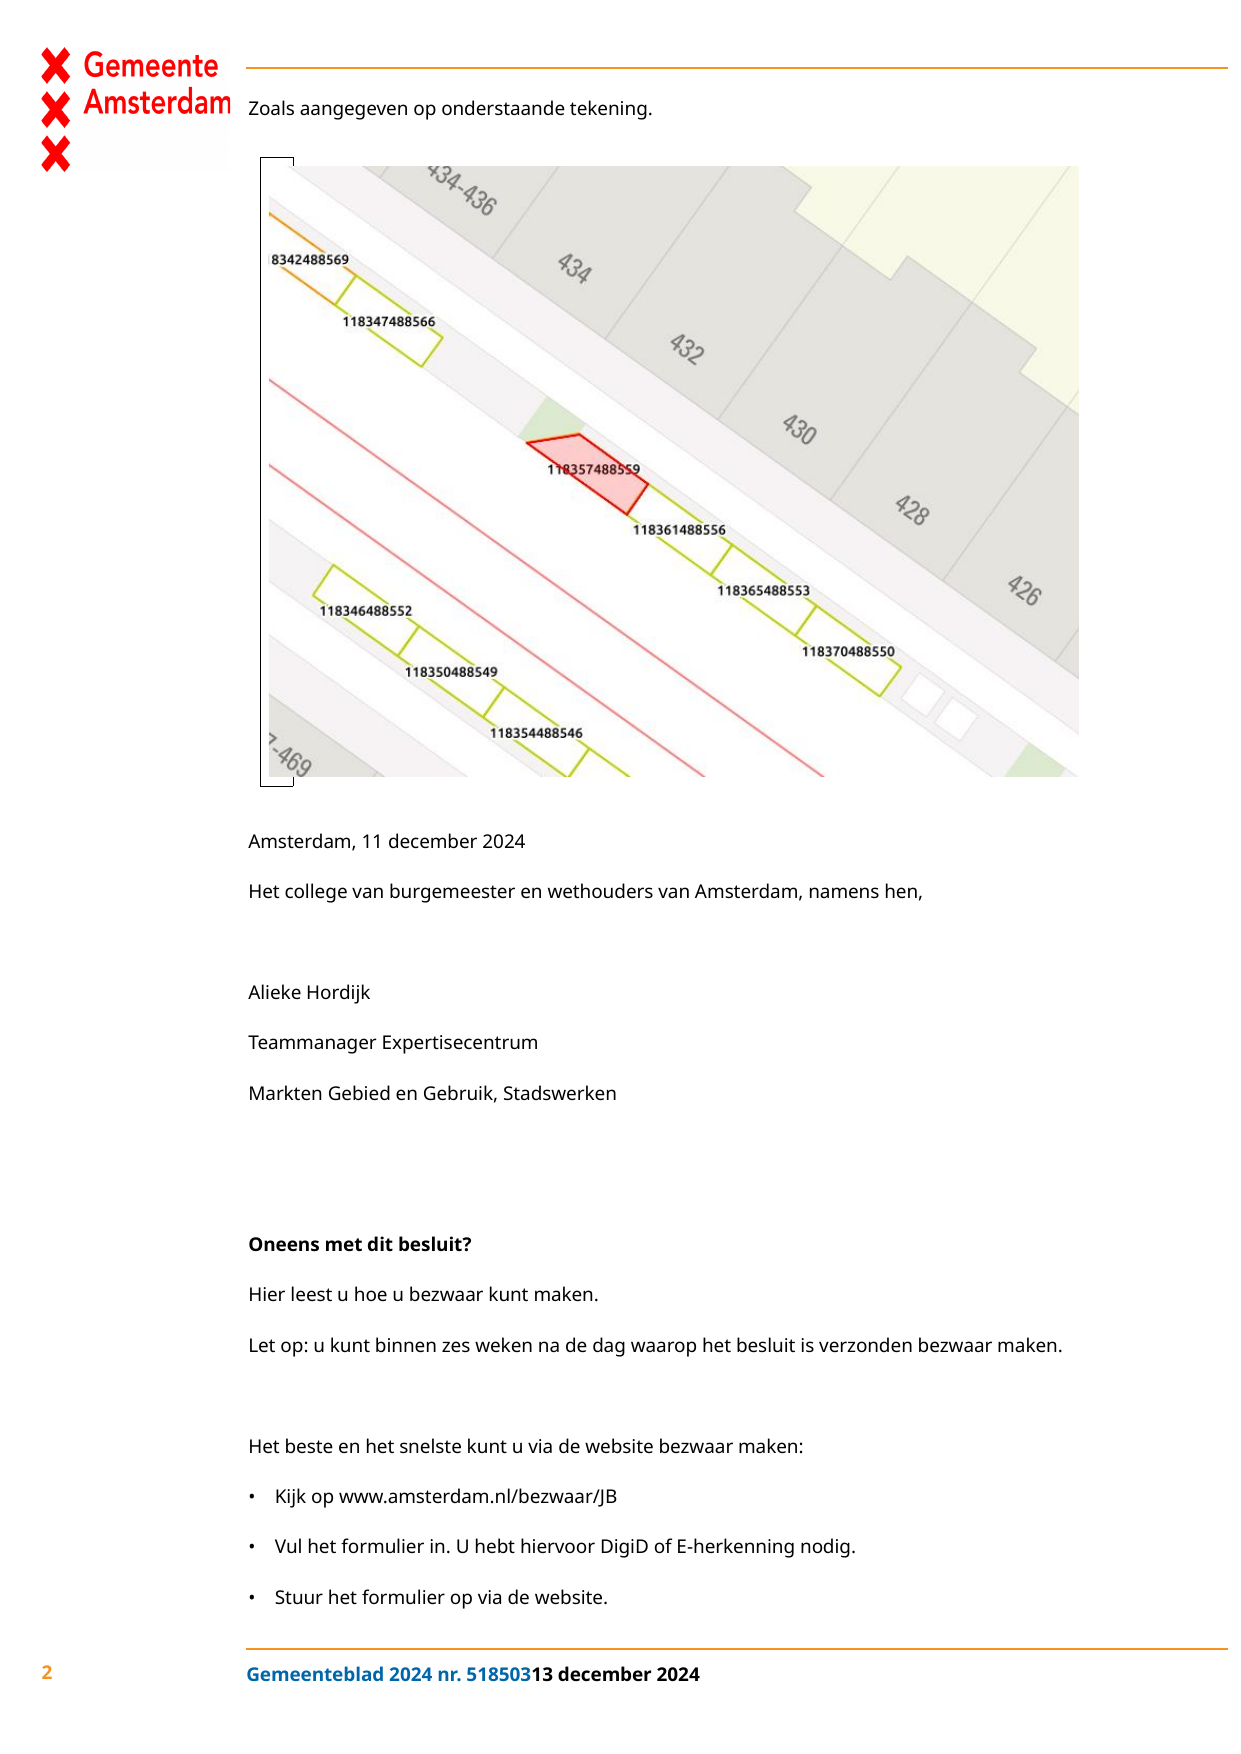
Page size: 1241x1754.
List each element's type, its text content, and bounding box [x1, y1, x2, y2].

text Zoals aangegeven op onderstaande tekening. [248, 95, 1152, 121]
text Markten Gebied en Gebruik, Stadswerken [248, 1080, 1152, 1106]
text Alieke Hordijk [248, 979, 1152, 1005]
text Het beste en het snelste kunt u via de website bezwaar maken: [248, 1433, 1152, 1458]
text Amsterdam, 11 december 2024 [248, 828, 1152, 853]
text • Vul het formulier in. U hebt hiervoor DigiD of E-herkenning nodig. [248, 1534, 1152, 1559]
text Het college van burgemeester en wethouders van Amsterdam, namens hen, [248, 878, 1152, 904]
text Oneens met dit besluit? [248, 1231, 1152, 1257]
picture [268, 166, 1079, 777]
text • Kijk op www.amsterdam.nl/bezwaar/JB [248, 1483, 1152, 1509]
text Let op: u kunt binnen zes weken na de dag waarop het besluit is verzonden bezwaar maken. [248, 1332, 1152, 1358]
text Hier leest u hoe u bezwaar kunt maken. [248, 1282, 1152, 1307]
text Teammanager Expertisecentrum [248, 1029, 1152, 1055]
picture [41, 47, 231, 172]
text • Stuur het formulier op via de website. [248, 1584, 1152, 1610]
